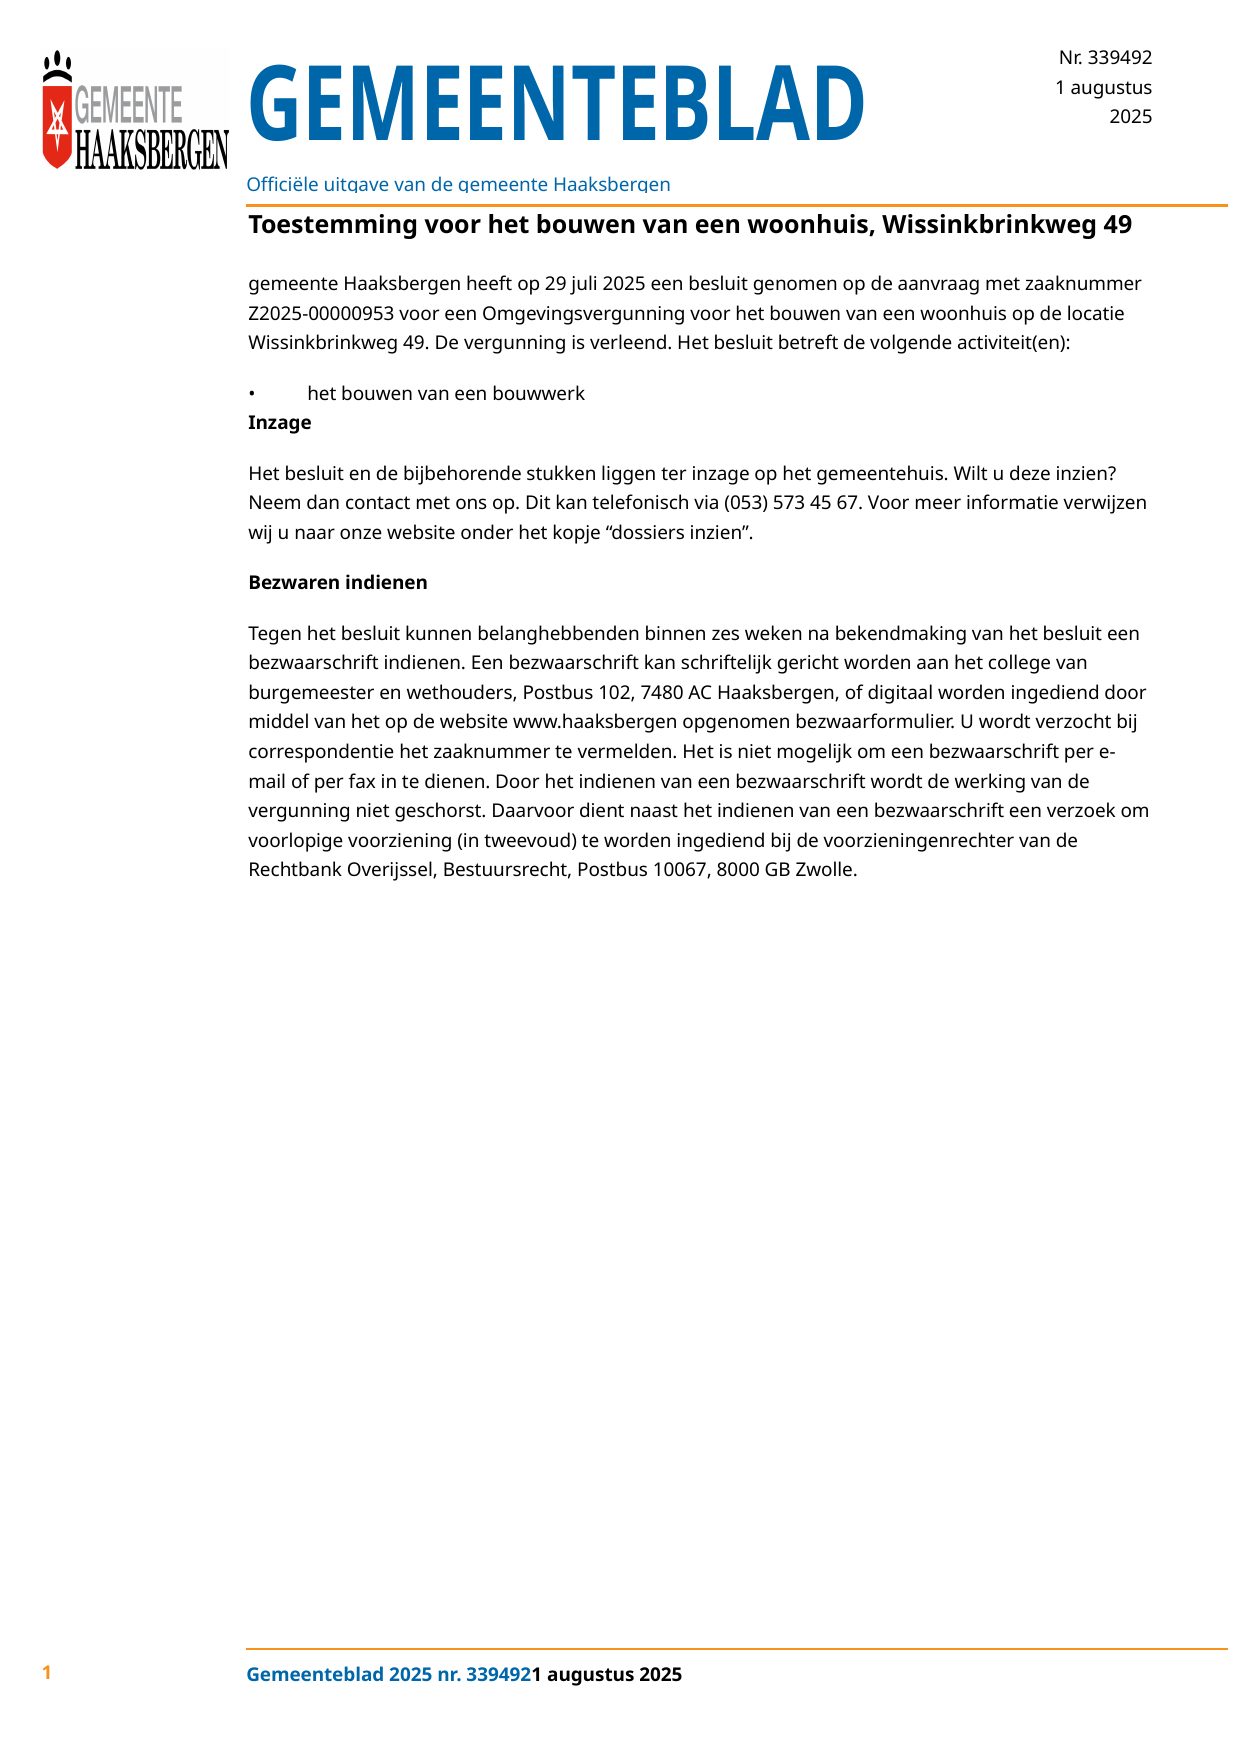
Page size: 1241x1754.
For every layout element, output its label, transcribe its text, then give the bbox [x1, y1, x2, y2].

text gemeente Haaksbergen heeft op 29 juli 2025 een besluit genomen op de aanvraag met zaaknummer Z2025-00000953 voor een Omgevingsvergunning voor het bouwen van een woonhuis op de locatie Wissinkbrinkweg 49. De vergunning is verleend. Het besluit betreft de volgende activiteit(en): [248, 270, 1152, 355]
text Toestemming voor het bouwen van een woonhuis, Wissinkbrinkweg 49 [248, 207, 1152, 241]
picture [41, 47, 231, 172]
text Het besluit en de bijbehorende stukken liggen ter inzage op het gemeentehuis. Wilt u deze inzien? Neem dan contact met ons op. Dit kan telefonisch via (053) 573 45 67. Voor meer informatie verwijzen wij u naar onze website onder het kopje “dossiers inzien”. [248, 460, 1152, 545]
text Inzage [248, 409, 1152, 435]
text Tegen het besluit kunnen belanghebbenden binnen zes weken na bekendmaking van het besluit een bezwaarschrift indienen. Een bezwaarschrift kan schriftelijk gericht worden aan het college van burgemeester en wethouders, Postbus 102, 7480 AC Haaksbergen, of digitaal worden ingediend door middel van het op de website www.haaksbergen opgenomen bezwaarformulier. U wordt verzocht bij correspondentie het zaaknummer te vermelden. Het is niet mogelijk om een bezwaarschrift per e-mail of per fax in te dienen. Door het indienen van een bezwaarschrift wordt de werking van de vergunning niet geschorst. Daarvoor dient naast het indienen van een bezwaarschrift een verzoek om voorlopige voorziening (in tweevoud) te worden ingediend bij de voorzieningenrechter van de Rechtbank Overijssel, Bestuursrecht, Postbus 10067, 8000 GB Zwolle. [248, 620, 1152, 882]
list het bouwen van een bouwwerk [248, 380, 1152, 406]
text Bezwaren indienen [248, 569, 1152, 595]
